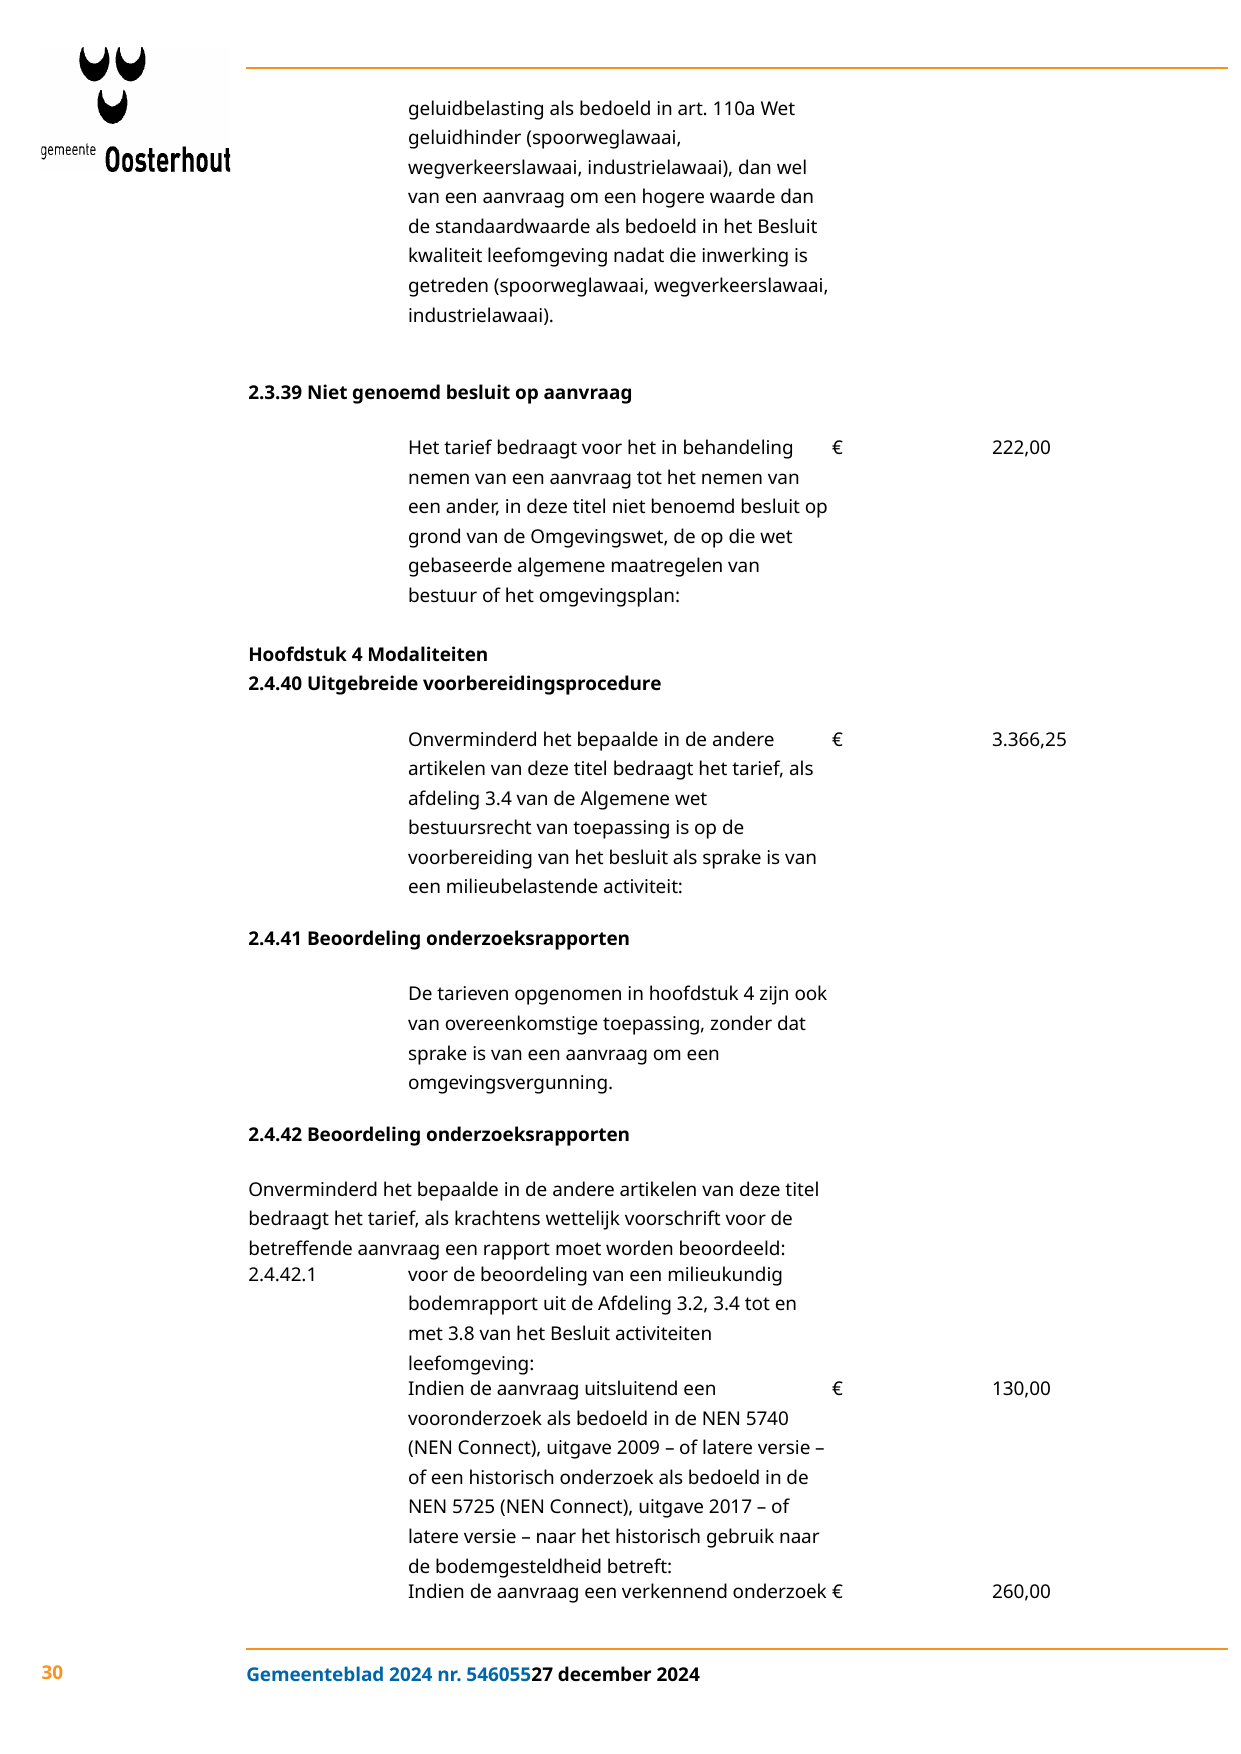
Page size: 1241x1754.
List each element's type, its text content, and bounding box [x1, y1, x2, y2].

table_cell [832, 353, 992, 379]
table_cell € [832, 1579, 992, 1604]
table_cell [832, 1261, 992, 1375]
table_cell Onverminderd het bepaalde in de andere artikelen van deze titel bedraagt het tarief, als afdeling 3.4 van de Algemene wet bestuursrecht van toepassing is op de voorbereiding van het besluit als sprake is van een milieubelastende activiteit: [408, 726, 832, 899]
table_cell [992, 328, 1152, 353]
table_cell 222,00 [992, 434, 1152, 608]
table_cell [248, 1375, 408, 1579]
table_cell 130,00 [992, 1375, 1152, 1579]
table_header [992, 671, 1152, 726]
table_cell [248, 434, 408, 608]
table_cell € [832, 726, 992, 899]
table_cell Onverminderd het bepaalde in de andere artikelen van deze titel bedraagt het tarief, als krachtens wettelijk voorschrift voor de betreffende aanvraag een rapport moet worden beoordeeld: [248, 1176, 832, 1261]
table_cell [248, 981, 408, 1095]
table_cell Indien de aanvraag een verkennend onderzoek [408, 1579, 832, 1604]
text Hoofdstuk 4 Modaliteiten [248, 641, 1152, 667]
table_cell [408, 328, 832, 353]
table_cell [992, 95, 1152, 328]
table_cell [408, 1095, 832, 1121]
table_cell 260,00 [992, 1579, 1152, 1604]
table_cell [992, 1261, 1152, 1375]
table_cell 2.4.42.1 [248, 1261, 408, 1375]
table_cell [248, 328, 408, 353]
table_cell [832, 925, 992, 981]
table_cell De tarieven opgenomen in hoofdstuk 4 zijn ook van overeenkomstige toepassing, zonder dat sprake is van een aanvraag om een omgevingsvergunning. [408, 981, 832, 1095]
table_cell voor de beoordeling van een milieukundig bodemrapport uit de Afdeling 3.2, 3.4 tot en met 3.8 van het Besluit activiteiten leefomgeving: [408, 1261, 832, 1375]
table_header [832, 671, 992, 726]
table_cell [248, 1579, 408, 1604]
table_cell [248, 95, 408, 328]
table_cell [832, 1121, 992, 1176]
table_cell geluidbelasting als bedoeld in art. 110a Wet geluidhinder (spoorweglawaai, wegverkeerslawaai, industrielawaai), dan wel van een aanvraag om een hogere waarde dan de standaardwaarde als bedoeld in het Besluit kwaliteit leefomgeving nadat die inwerking is getreden (spoorweglawaai, wegverkeerslawaai, industrielawaai). [408, 95, 832, 328]
table_cell [992, 925, 1152, 981]
table_cell [992, 981, 1152, 1095]
table_cell [992, 1095, 1152, 1121]
table_cell 2.4.41 Beoordeling onderzoeksrapporten [248, 925, 832, 981]
table_cell [992, 1121, 1152, 1176]
table_cell [992, 900, 1152, 925]
table_cell [832, 1095, 992, 1121]
table_cell [992, 353, 1152, 379]
table_cell [248, 726, 408, 899]
table_cell Het tarief bedraagt voor het in behandeling nemen van een aanvraag tot het nemen van een ander, in deze titel niet benoemd besluit op grond van de Omgevingswet, de op die wet gebaseerde algemene maatregelen van bestuur of het omgevingsplan: [408, 434, 832, 608]
picture [41, 47, 231, 172]
table_cell [832, 1176, 992, 1261]
table_cell [408, 353, 832, 379]
table_cell € [832, 434, 992, 608]
table_cell [832, 900, 992, 925]
table_cell € [832, 1375, 992, 1579]
table_cell [832, 95, 992, 328]
table_cell 2.4.42 Beoordeling onderzoeksrapporten [248, 1121, 832, 1176]
table_cell [248, 1095, 408, 1121]
table_header 2.4.40 Uitgebreide voorbereidingsprocedure [248, 671, 832, 726]
table_cell [248, 900, 408, 925]
table_cell [992, 379, 1152, 434]
table_cell 2.3.39 Niet genoemd besluit op aanvraag [248, 379, 832, 434]
table_cell [832, 981, 992, 1095]
table_cell [408, 900, 832, 925]
table_cell [248, 353, 408, 379]
table_cell [992, 1176, 1152, 1261]
table_cell [832, 379, 992, 434]
table_cell Indien de aanvraag uitsluitend een vooronderzoek als bedoeld in de NEN 5740 (NEN Connect), uitgave 2009 – of latere versie – of een historisch onderzoek als bedoeld in de NEN 5725 (NEN Connect), uitgave 2017 – of latere versie – naar het historisch gebruik naar de bodemgesteldheid betreft: [408, 1375, 832, 1579]
table_cell [832, 328, 992, 353]
table_cell 3.366,25 [992, 726, 1152, 899]
